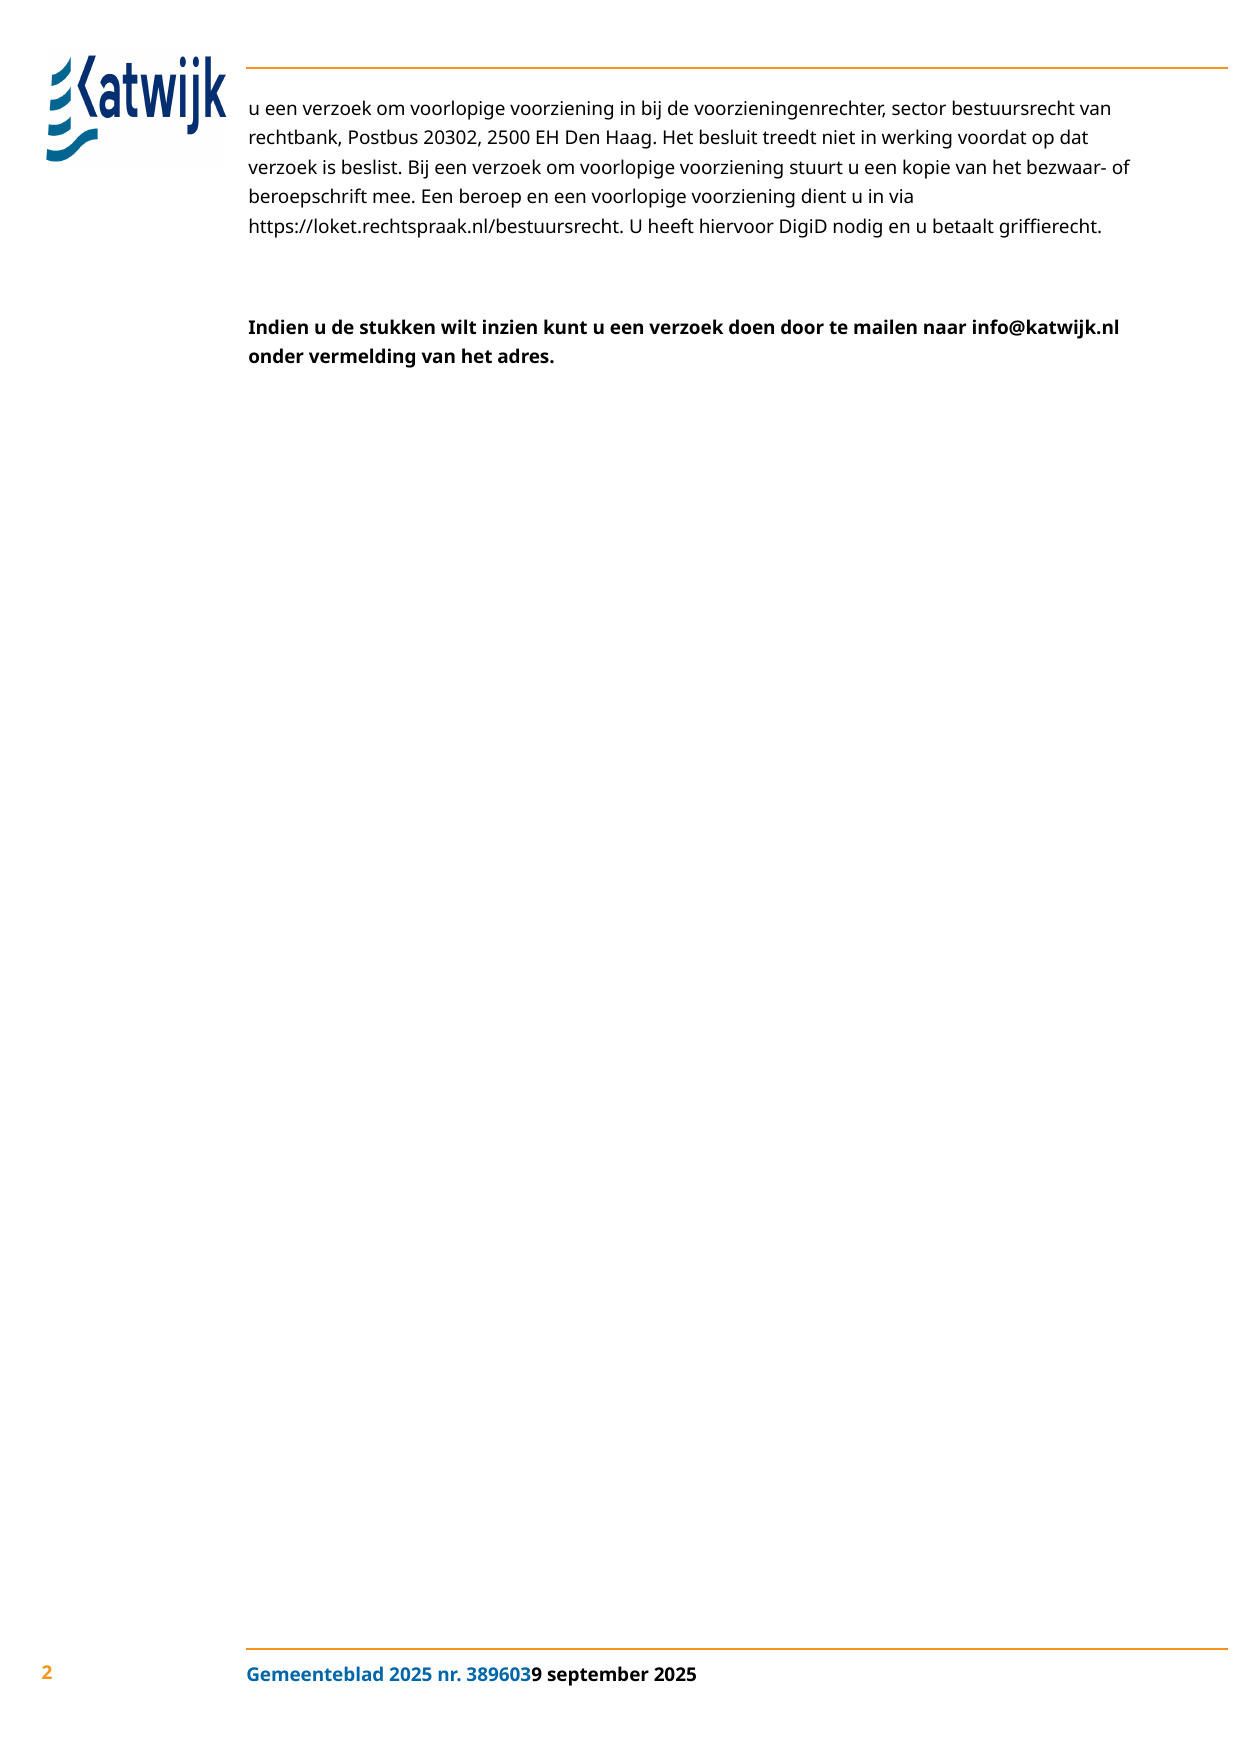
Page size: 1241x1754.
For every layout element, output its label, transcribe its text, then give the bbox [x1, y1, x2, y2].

picture [41, 47, 231, 172]
text u een verzoek om voorlopige voorziening in bij de voorzieningenrechter, sector bestuursrecht van rechtbank, Postbus 20302, 2500 EH Den Haag. Het besluit treedt niet in werking voordat op dat verzoek is beslist. Bij een verzoek om voorlopige voorziening stuurt u een kopie van het bezwaar- of beroepschrift mee. Een beroep en een voorlopige voorziening dient u in via https://loket.rechtspraak.nl/bestuursrecht. U heeft hiervoor DigiD nodig en u betaalt griffierecht. [248, 95, 1152, 239]
text Indien u de stukken wilt inzien kunt u een verzoek doen door te mailen naar info@katwijk.nl onder vermelding van het adres. [248, 314, 1152, 369]
